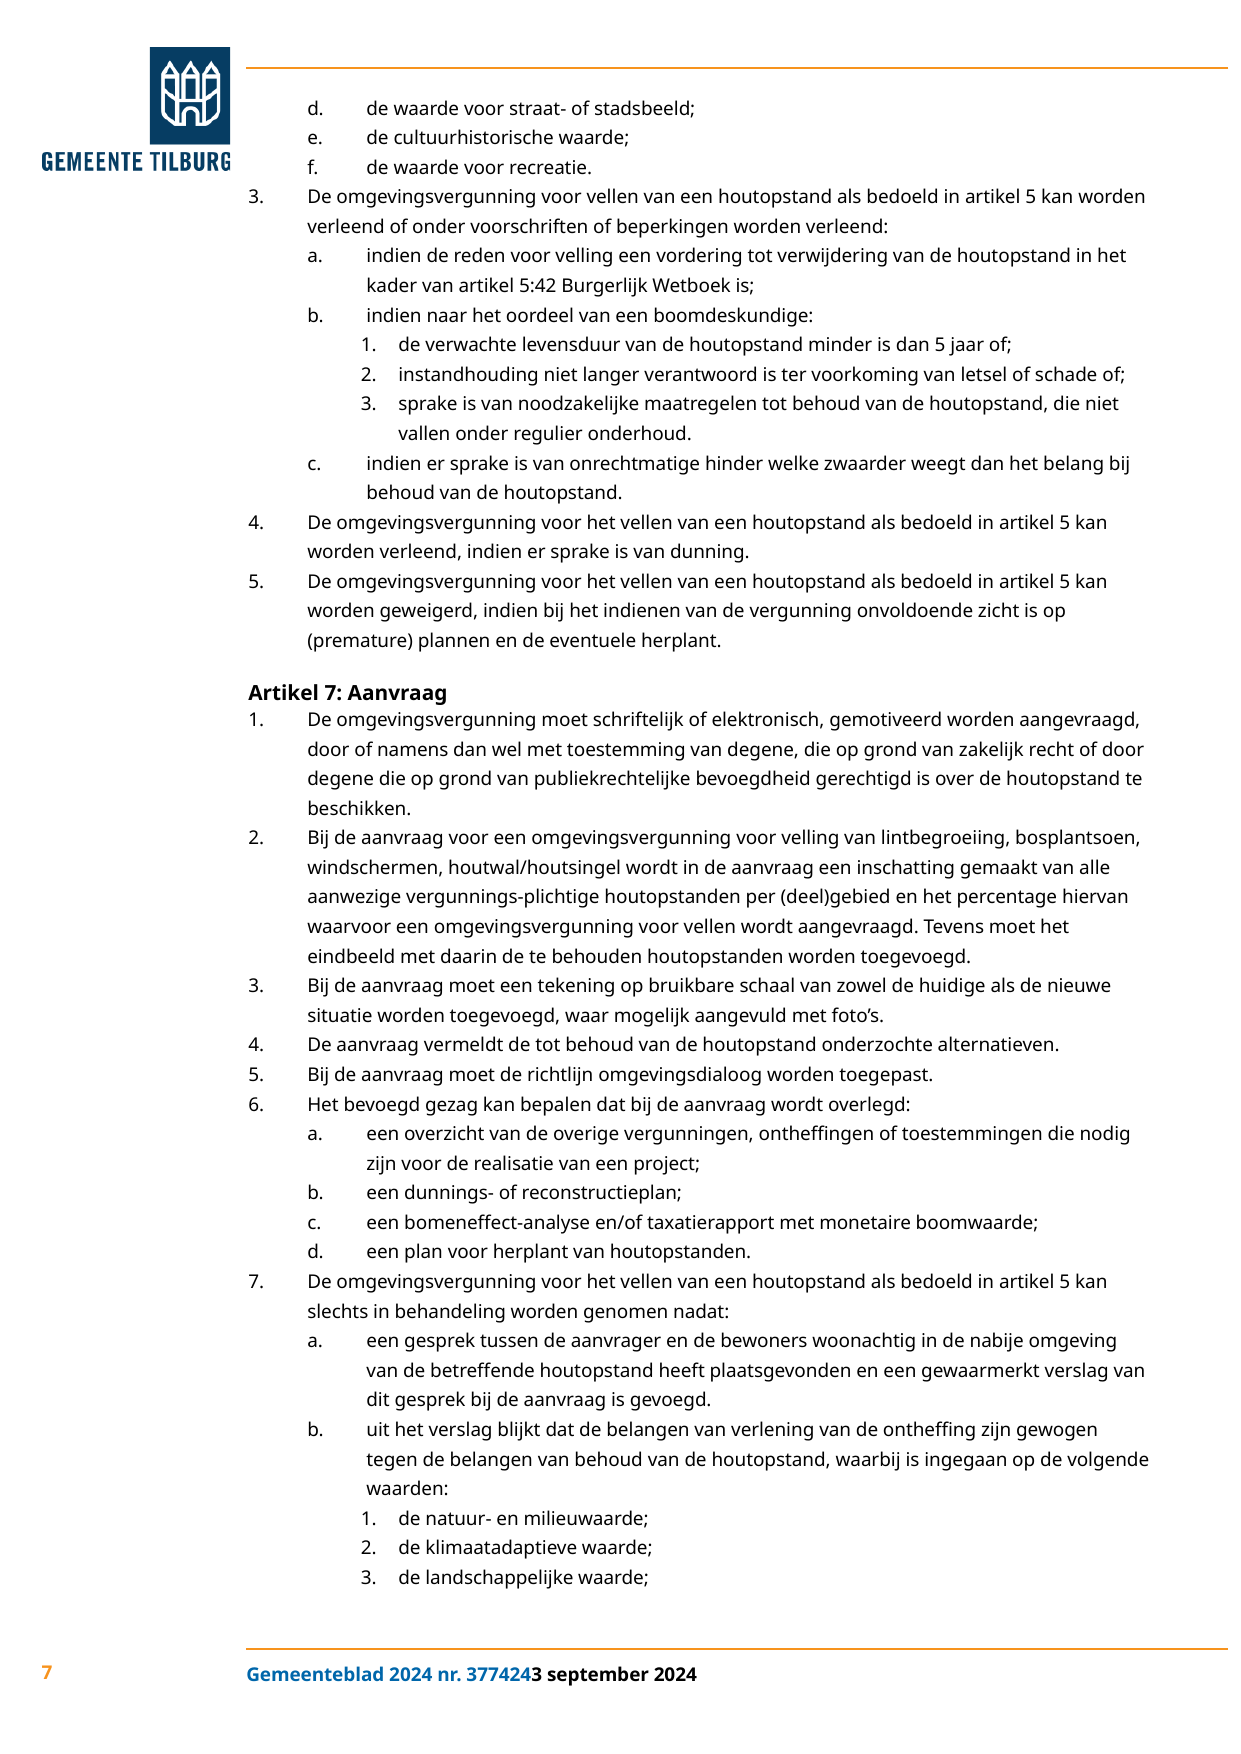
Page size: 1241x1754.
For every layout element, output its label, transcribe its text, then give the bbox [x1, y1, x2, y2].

list de waarde voor recreatie. [307, 154, 1152, 180]
list de natuur- en milieuwaarde; [361, 1505, 1152, 1531]
list indien naar het oordeel van een boomdeskundige: [307, 302, 1152, 328]
list Bij de aanvraag moet de richtlijn omgevingsdialoog worden toegepast. [248, 1061, 1152, 1087]
list uit het verslag blijkt dat de belangen van verlening van de ontheffing zijn gewogen tegen de belangen van behoud van de houtopstand, waarbij is ingegaan op de volgende waarden: [307, 1416, 1152, 1501]
list De omgevingsvergunning voor vellen van een houtopstand als bedoeld in artikel 5 kan worden verleend of onder voorschriften of beperkingen worden verleend: [248, 183, 1152, 239]
list de klimaatadaptieve waarde; [361, 1534, 1152, 1560]
list de verwachte levensduur van de houtopstand minder is dan 5 jaar of; [361, 331, 1152, 357]
list Bij de aanvraag moet een tekening op bruikbare schaal van zowel de huidige als de nieuwe situatie worden toegevoegd, waar mogelijk aangevuld met foto’s. [248, 972, 1152, 1028]
list Bij de aanvraag voor een omgevingsvergunning voor velling van lintbegroeiing, bosplantsoen, windschermen, houtwal/houtsingel wordt in de aanvraag een inschatting gemaakt van alle aanwezige vergunnings-plichtige houtopstanden per (deel)gebied en het percentage hiervan waarvoor een omgevingsvergunning voor vellen wordt aangevraagd. Tevens moet het eindbeeld met daarin de te behouden houtopstanden worden toegevoegd. [248, 824, 1152, 968]
list indien de reden voor velling een vordering tot verwijdering van de houtopstand in het kader van artikel 5:42 Burgerlijk Wetboek is; [307, 243, 1152, 298]
list een overzicht van de overige vergunningen, ontheffingen of toestemmingen die nodig zijn voor de realisatie van een project; [307, 1120, 1152, 1176]
list een plan voor herplant van houtopstanden. [307, 1239, 1152, 1264]
list een bomeneffect-analyse en/of taxatierapport met monetaire boomwaarde; [307, 1209, 1152, 1235]
list De omgevingsvergunning voor het vellen van een houtopstand als bedoeld in artikel 5 kan worden verleend, indien er sprake is van dunning. [248, 509, 1152, 564]
list De omgevingsvergunning moet schriftelijk of elektronisch, gemotiveerd worden aangevraagd, door of namens dan wel met toestemming van degene, die op grond van zakelijk recht of door degene die op grond van publiekrechtelijke bevoegdheid gerechtigd is over de houtopstand te beschikken. [248, 706, 1152, 821]
list De aanvraag vermeldt de tot behoud van de houtopstand onderzochte alternatieven. [248, 1032, 1152, 1057]
list instandhouding niet langer verantwoord is ter voorkoming van letsel of schade of; [361, 361, 1152, 387]
list de landschappelijke waarde; [361, 1564, 1152, 1590]
list indien er sprake is van onrechtmatige hinder welke zwaarder weegt dan het belang bij behoud van de houtopstand. [307, 450, 1152, 505]
list een dunnings- of reconstructieplan; [307, 1179, 1152, 1205]
picture [41, 47, 231, 172]
list sprake is van noodzakelijke maatregelen tot behoud van de houtopstand, die niet vallen onder regulier onderhoud. [361, 391, 1152, 446]
list De omgevingsvergunning voor het vellen van een houtopstand als bedoeld in artikel 5 kan slechts in behandeling worden genomen nadat: [248, 1268, 1152, 1323]
list een gesprek tussen de aanvrager en de bewoners woonachtig in de nabije omgeving van de betreffende houtopstand heeft plaatsgevonden en een gewaarmerkt verslag van dit gesprek bij de aanvraag is gevoegd. [307, 1327, 1152, 1412]
list Het bevoegd gezag kan bepalen dat bij de aanvraag wordt overlegd: [248, 1091, 1152, 1116]
list de waarde voor straat- of stadsbeeld; [307, 95, 1152, 121]
list de cultuurhistorische waarde; [307, 124, 1152, 150]
text Artikel 7: Aanvraag [248, 678, 1152, 706]
list De omgevingsvergunning voor het vellen van een houtopstand als bedoeld in artikel 5 kan worden geweigerd, indien bij het indienen van de vergunning onvoldoende zicht is op (premature) plannen en de eventuele herplant. [248, 568, 1152, 653]
